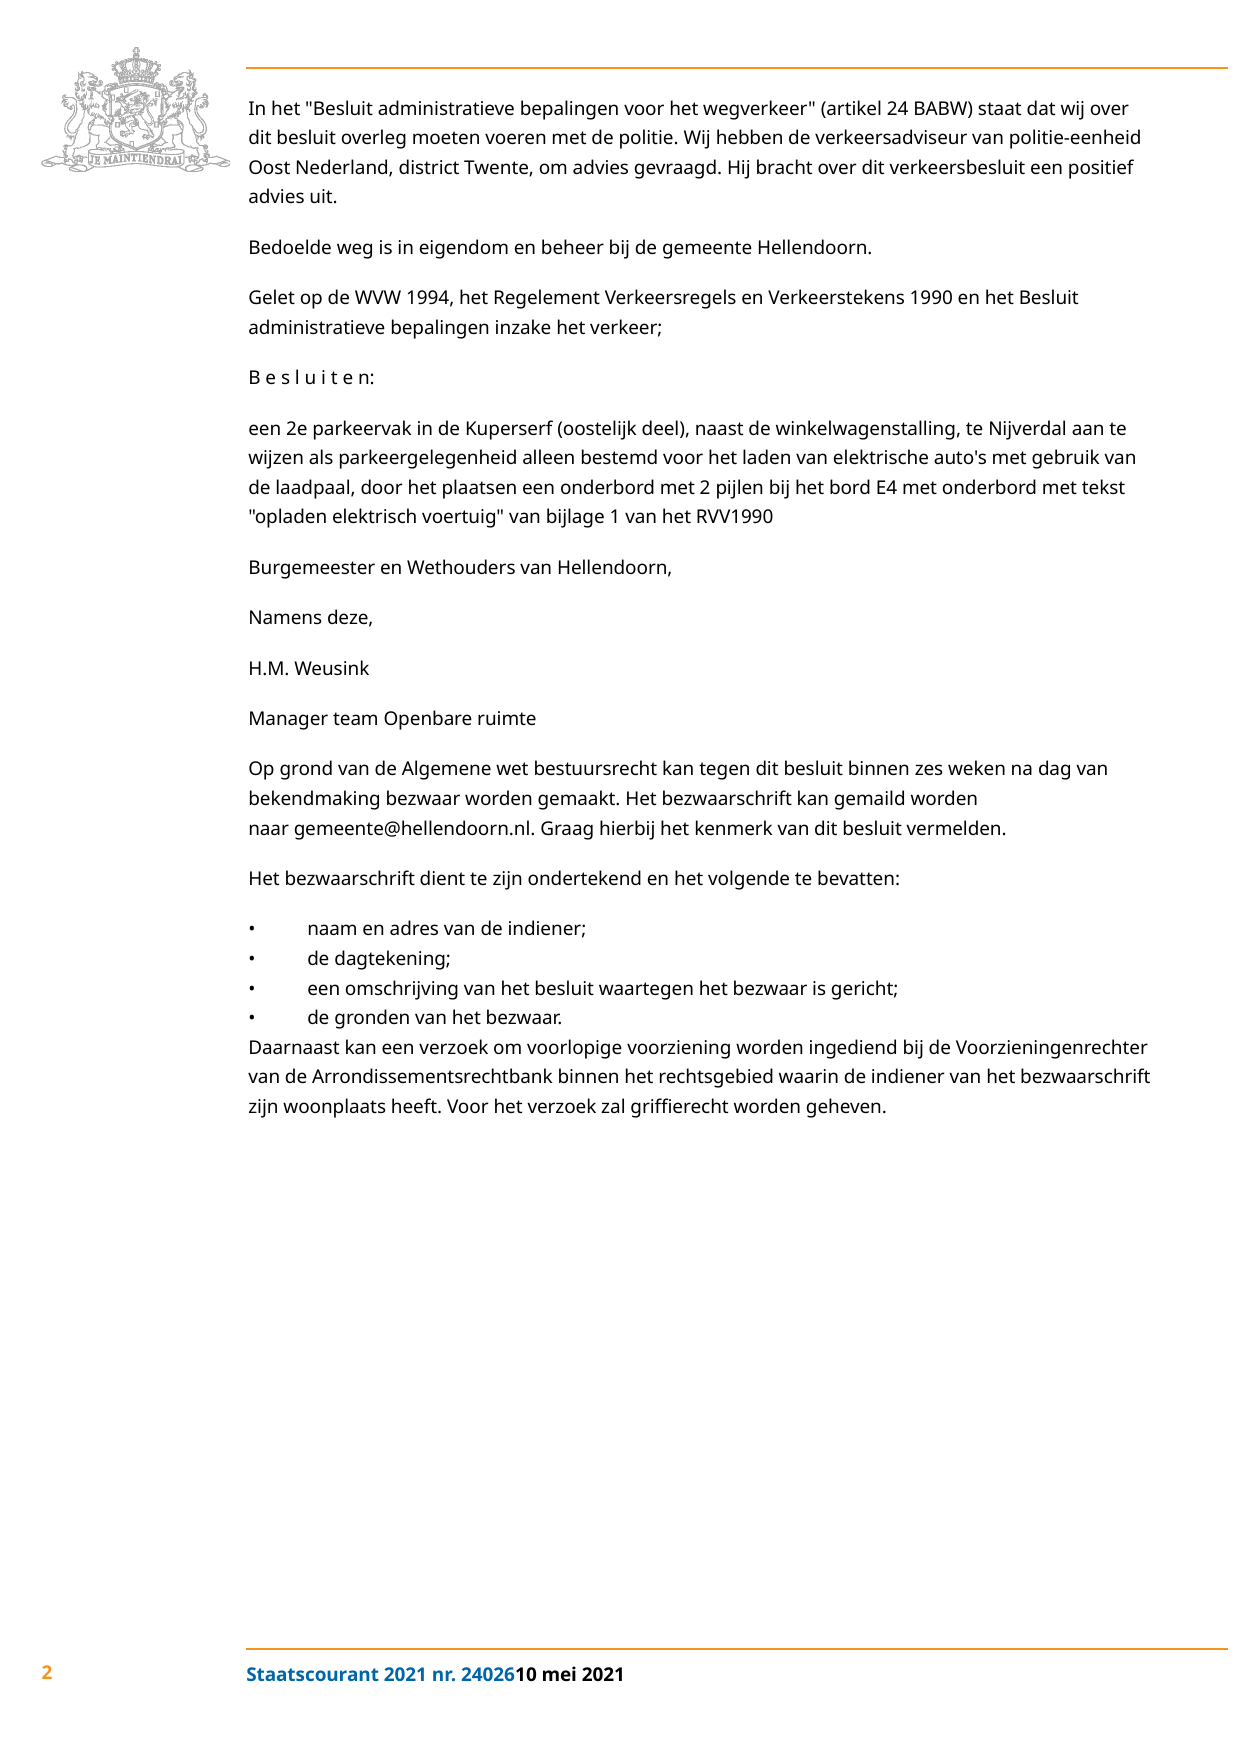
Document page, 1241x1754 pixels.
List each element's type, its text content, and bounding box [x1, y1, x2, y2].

text Op grond van de Algemene wet bestuursrecht kan tegen dit besluit binnen zes weken na dag van bekendmaking bezwaar worden gemaakt. Het bezwaarschrift kan gemaild worden naar gemeente@hellendoorn.nl. Graag hierbij het kenmerk van dit besluit vermelden. [248, 756, 1152, 841]
text H.M. Weusink [248, 655, 1152, 681]
text Gelet op de WVW 1994, het Regelement Verkeersregels en Verkeerstekens 1990 en het Besluit administratieve bepalingen inzake het verkeer; [248, 284, 1152, 340]
text Namens deze, [248, 604, 1152, 630]
text Bedoelde weg is in eigendom en beheer bij de gemeente Hellendoorn. [248, 234, 1152, 260]
text een 2e parkeervak in de Kuperserf (oostelijk deel), naast de winkelwagenstalling, te Nijverdal aan te wijzen als parkeergelegenheid alleen bestemd voor het laden van elektrische auto's met gebruik van de laadpaal, door het plaatsen een onderbord met 2 pijlen bij het bord E4 met onderbord met tekst "opladen elektrisch voertuig" van bijlage 1 van het RVV1990 [248, 415, 1152, 529]
list de gronden van het bezwaar. [248, 1004, 1152, 1030]
text Het bezwaarschrift dient te zijn ondertekend en het volgende te bevatten: [248, 865, 1152, 891]
text Manager team Openbare ruimte [248, 705, 1152, 731]
text Burgemeester en Wethouders van Hellendoorn, [248, 554, 1152, 580]
list naam en adres van de indiener; [248, 916, 1152, 941]
text B e s l u i t e n: [248, 364, 1152, 390]
picture [41, 47, 231, 172]
list de dagtekening; [248, 945, 1152, 971]
text In het "Besluit administratieve bepalingen voor het wegverkeer" (artikel 24 BABW) staat dat wij over dit besluit overleg moeten voeren met de politie. Wij hebben de verkeersadviseur van politie-eenheid Oost Nederland, district Twente, om advies gevraagd. Hij bracht over dit verkeersbesluit een positief advies uit. [248, 95, 1152, 209]
list een omschrijving van het besluit waartegen het bezwaar is gericht; [248, 975, 1152, 1001]
text Daarnaast kan een verzoek om voorlopige voorziening worden ingediend bij de Voorzieningenrechter van de Arrondissementsrechtbank binnen het rechtsgebied waarin de indiener van het bezwaarschrift zijn woonplaats heeft. Voor het verzoek zal griffierecht worden geheven. [248, 1034, 1152, 1119]
